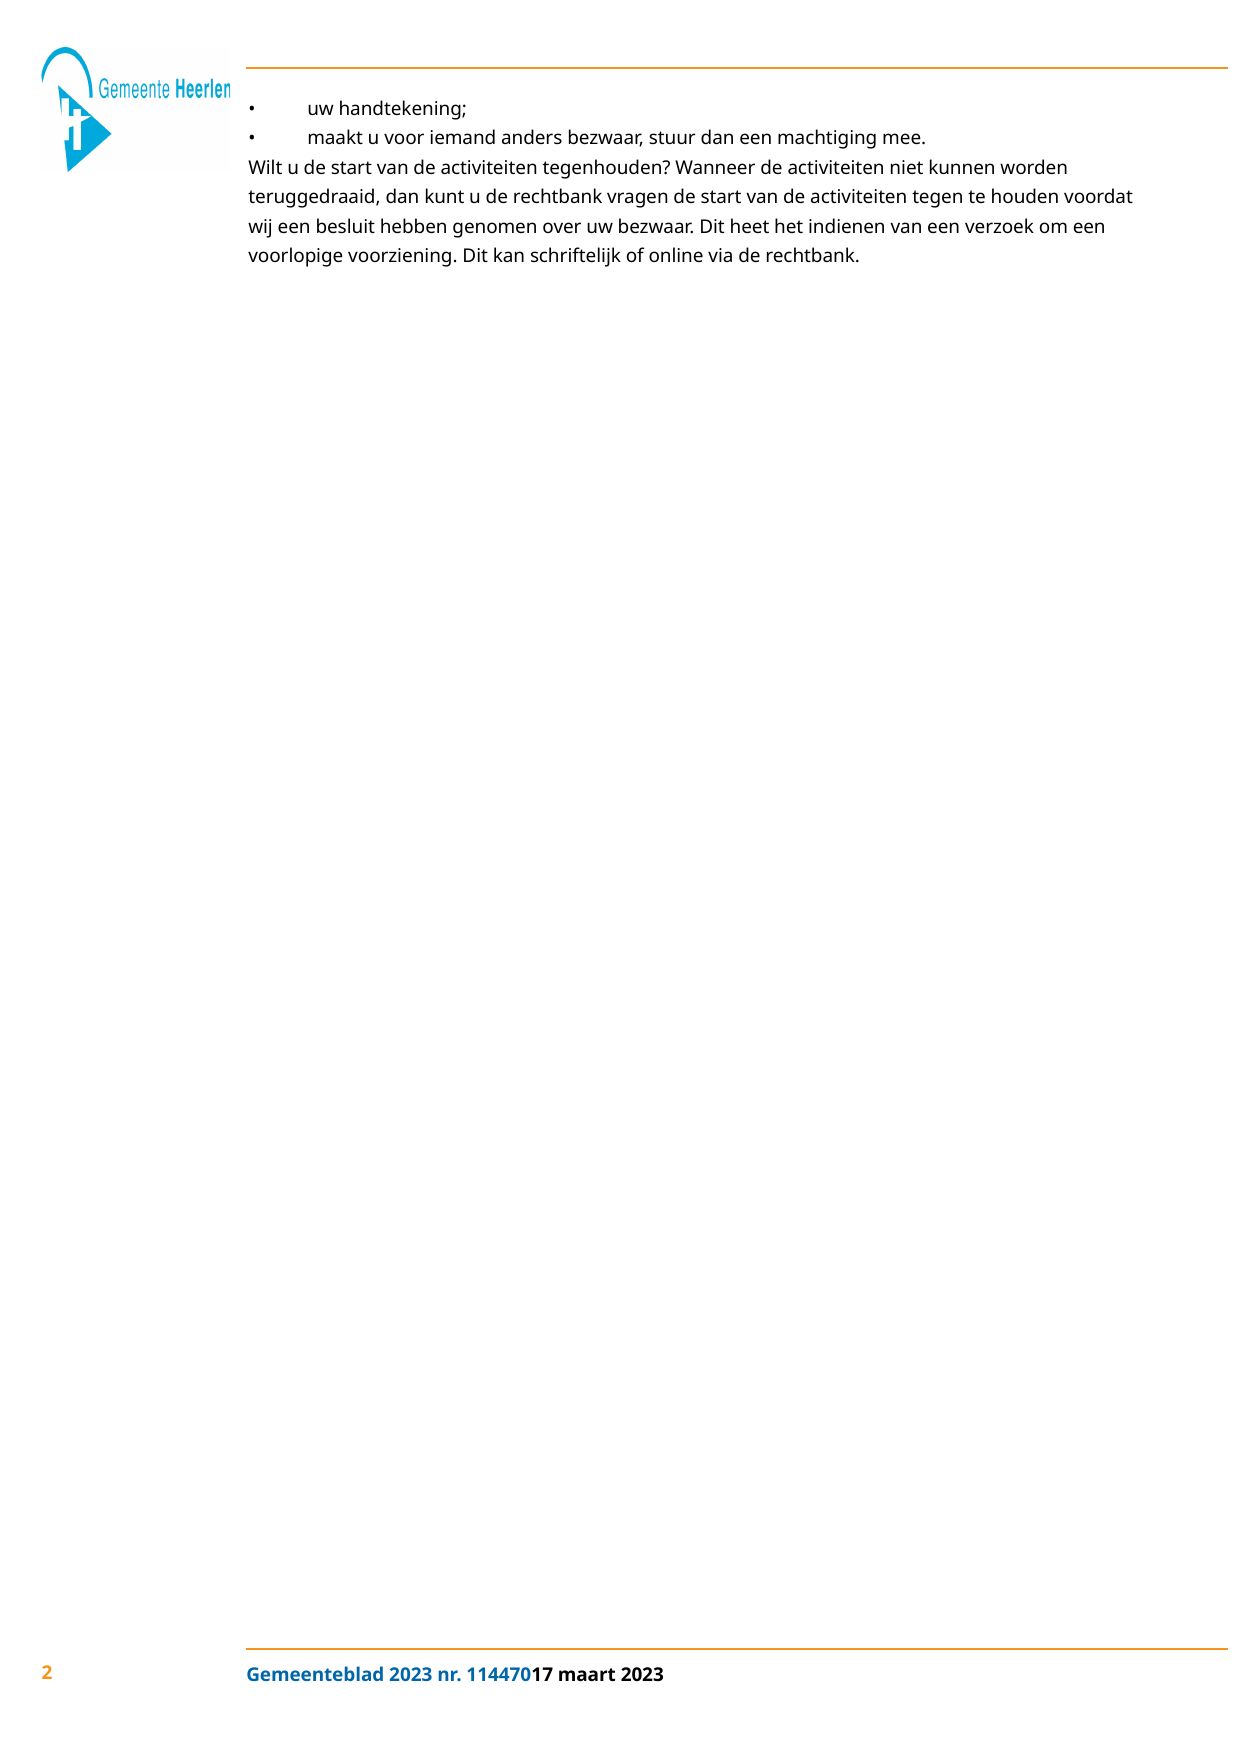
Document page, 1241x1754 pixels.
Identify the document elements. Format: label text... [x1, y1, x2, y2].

list maakt u voor iemand anders bezwaar, stuur dan een machtiging mee. [248, 124, 1152, 150]
text Wilt u de start van de activiteiten tegenhouden? Wanneer de activiteiten niet kunnen worden teruggedraaid, dan kunt u de rechtbank vragen de start van de activiteiten tegen te houden voordat wij een besluit hebben genomen over uw bezwaar. Dit heet het indienen van een verzoek om een voorlopige voorziening. Dit kan schriftelijk of online via de rechtbank. [248, 154, 1152, 268]
picture [41, 47, 59, 70]
list uw handtekening; [248, 95, 1152, 121]
picture [41, 47, 231, 172]
